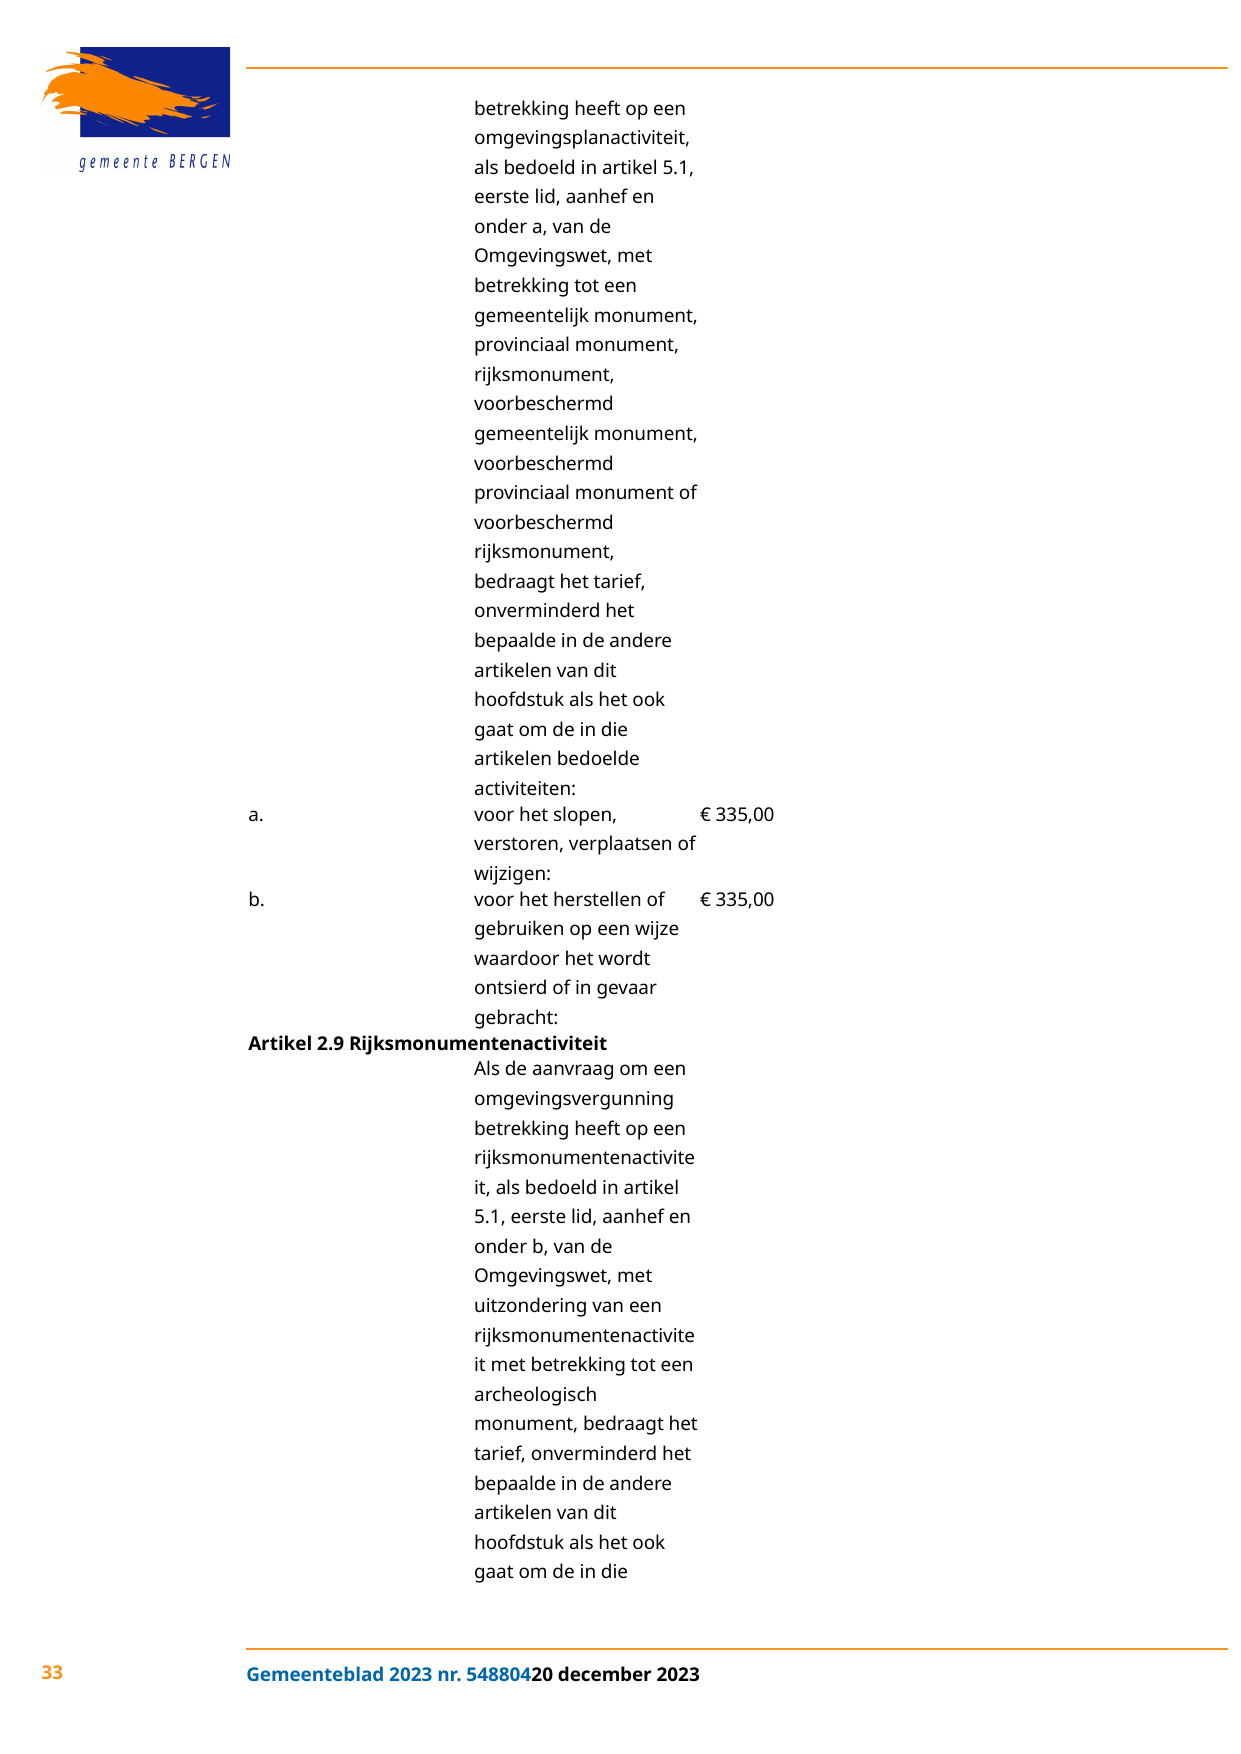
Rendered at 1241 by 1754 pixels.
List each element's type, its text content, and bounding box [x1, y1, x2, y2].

table_cell [700, 95, 926, 801]
picture [41, 47, 231, 172]
table_cell [926, 1030, 1152, 1056]
table_cell Artikel 2.9 Rijksmonumentenactiviteit [248, 1030, 926, 1056]
table_cell € 335,00 [700, 886, 926, 1030]
table_cell [248, 1056, 474, 1584]
table_cell b. [248, 886, 474, 1030]
table_cell a. [248, 801, 474, 886]
table_cell [926, 886, 1152, 1030]
table_cell [926, 95, 1152, 801]
table_cell € 335,00 [700, 801, 926, 886]
table_cell betrekking heeft op een omgevingsplanactiviteit, als bedoeld in artikel 5.1, eerste lid, aanhef en onder a, van de Omgevingswet, met betrekking tot een gemeentelijk monument, provinciaal monument, rijksmonument, voorbeschermd gemeentelijk monument, voorbeschermd provinciaal monument of voorbeschermd rijksmonument, bedraagt het tarief, onverminderd het bepaalde in de andere artikelen van dit hoofdstuk als het ook gaat om de in die artikelen bedoelde activiteiten: [474, 95, 700, 801]
table_cell voor het slopen, verstoren, verplaatsen of wijzigen: [474, 801, 700, 886]
table_cell Als de aanvraag om een omgevingsvergunning betrekking heeft op een rijksmonumentenactiviteit, als bedoeld in artikel 5.1, eerste lid, aanhef en onder b, van de Omgevingswet, met uitzondering van een rijksmonumentenactiviteit met betrekking tot een archeologisch monument, bedraagt het tarief, onverminderd het bepaalde in de andere artikelen van dit hoofdstuk als het ook gaat om de in die [474, 1056, 700, 1584]
table_cell [926, 801, 1152, 886]
table_cell [248, 95, 474, 801]
table_cell voor het herstellen of gebruiken op een wijze waardoor het wordt ontsierd of in gevaar gebracht: [474, 886, 700, 1030]
table_cell [926, 1056, 1152, 1584]
table_cell [700, 1056, 926, 1584]
